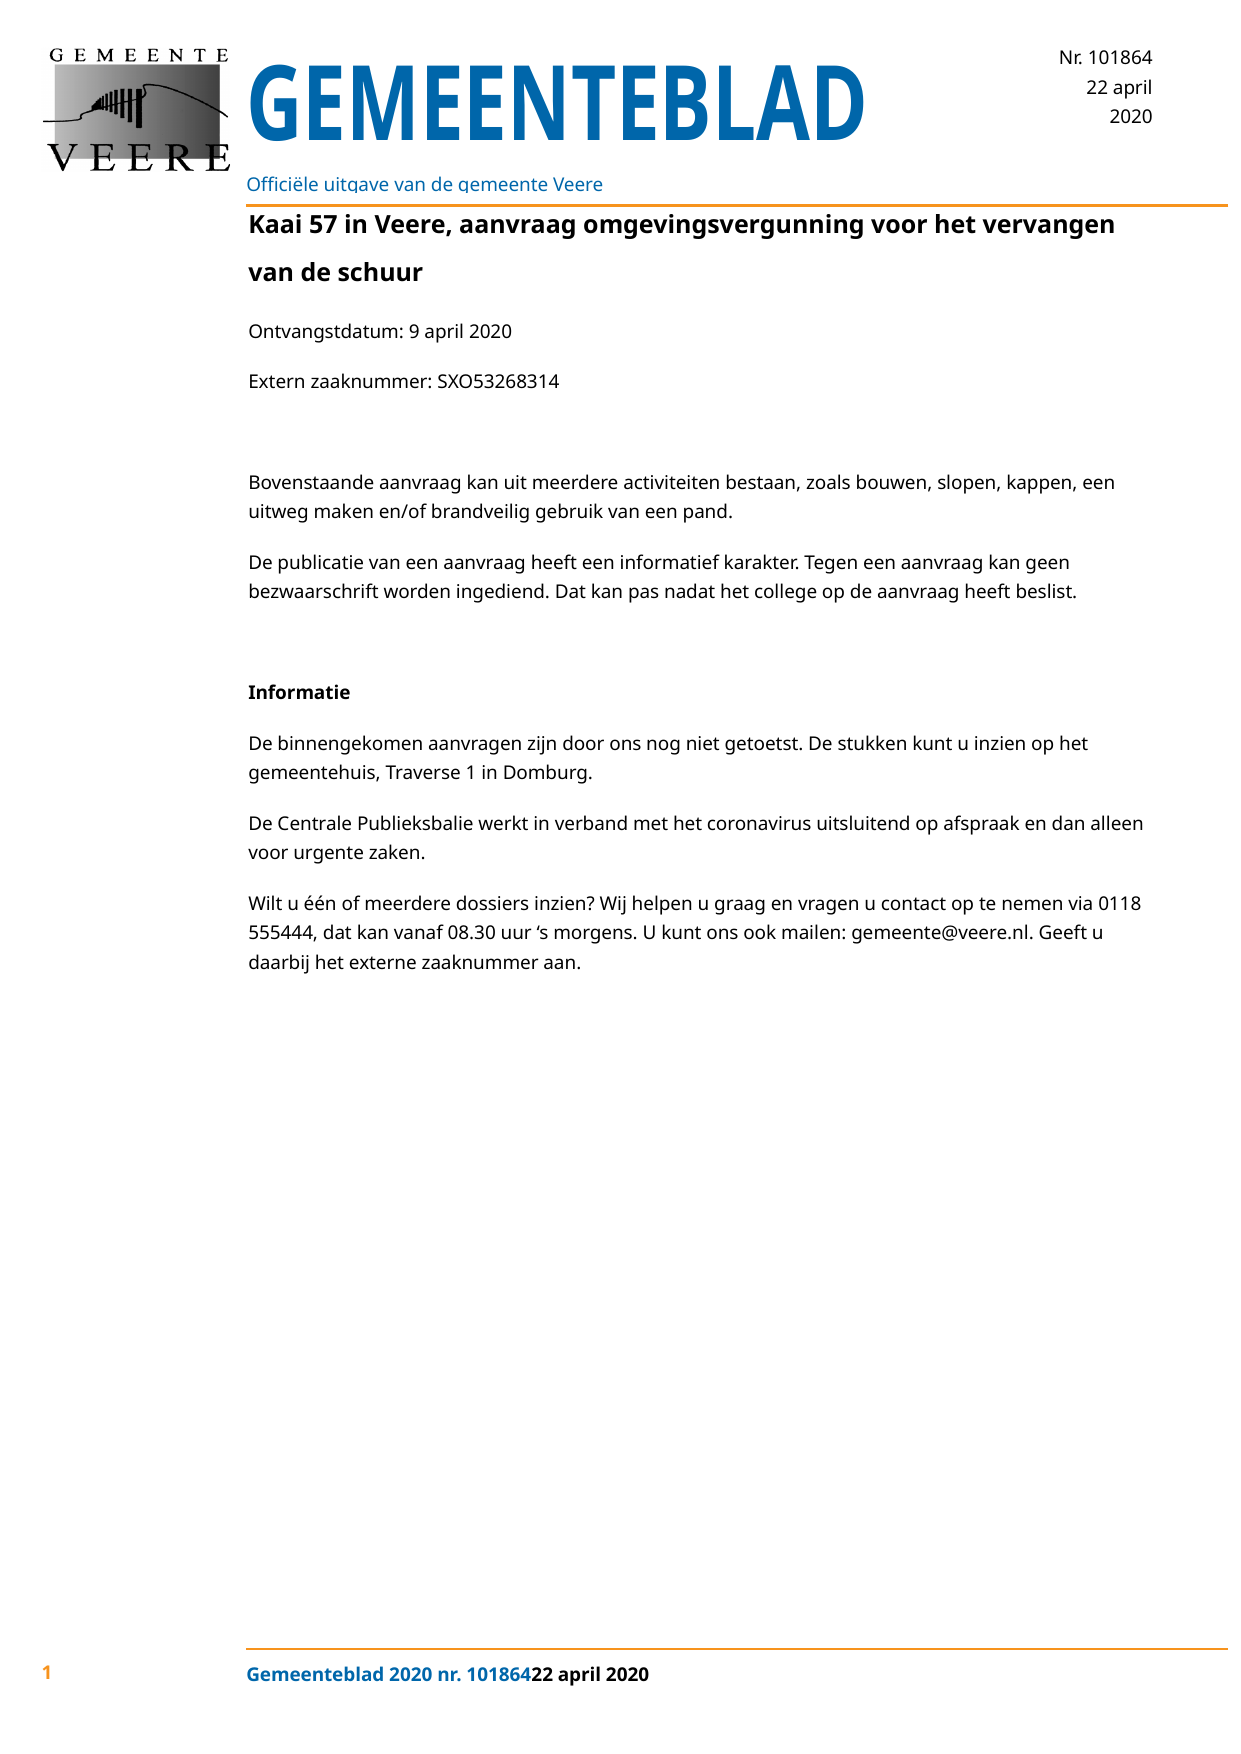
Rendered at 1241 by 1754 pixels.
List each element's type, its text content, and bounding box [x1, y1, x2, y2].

text Bovenstaande aanvraag kan uit meerdere activiteiten bestaan, zoals bouwen, slopen, kappen, een uitweg maken en/of brandveilig gebruik van een pand. [248, 469, 1152, 524]
text Kaai 57 in Veere, aanvraag omgevingsvergunning voor het vervangen van de schuur [248, 207, 1152, 288]
picture [41, 47, 231, 172]
text De publicatie van een aanvraag heeft een informatief karakter. Tegen een aanvraag kan geen bezwaarschrift worden ingediend. Dat kan pas nadat het college op de aanvraag heeft beslist. [248, 549, 1152, 604]
text Ontvangstdatum: 9 april 2020 [248, 318, 1152, 344]
text De Centrale Publieksbalie werkt in verband met het coronavirus uitsluitend op afspraak en dan alleen voor urgente zaken. [248, 810, 1152, 865]
text De binnengekomen aanvragen zijn door ons nog niet getoetst. De stukken kunt u inzien op het gemeentehuis, Traverse 1 in Domburg. [248, 730, 1152, 785]
text Informatie [248, 679, 1152, 705]
text Wilt u één of meerdere dossiers inzien? Wij helpen u graag en vragen u contact op te nemen via 0118 555444, dat kan vanaf 08.30 uur ‘s morgens. U kunt ons ook mailen: gemeente@veere.nl. Geeft u daarbij het externe zaaknummer aan. [248, 890, 1152, 975]
text Extern zaaknummer: SXO53268314 [248, 368, 1152, 394]
